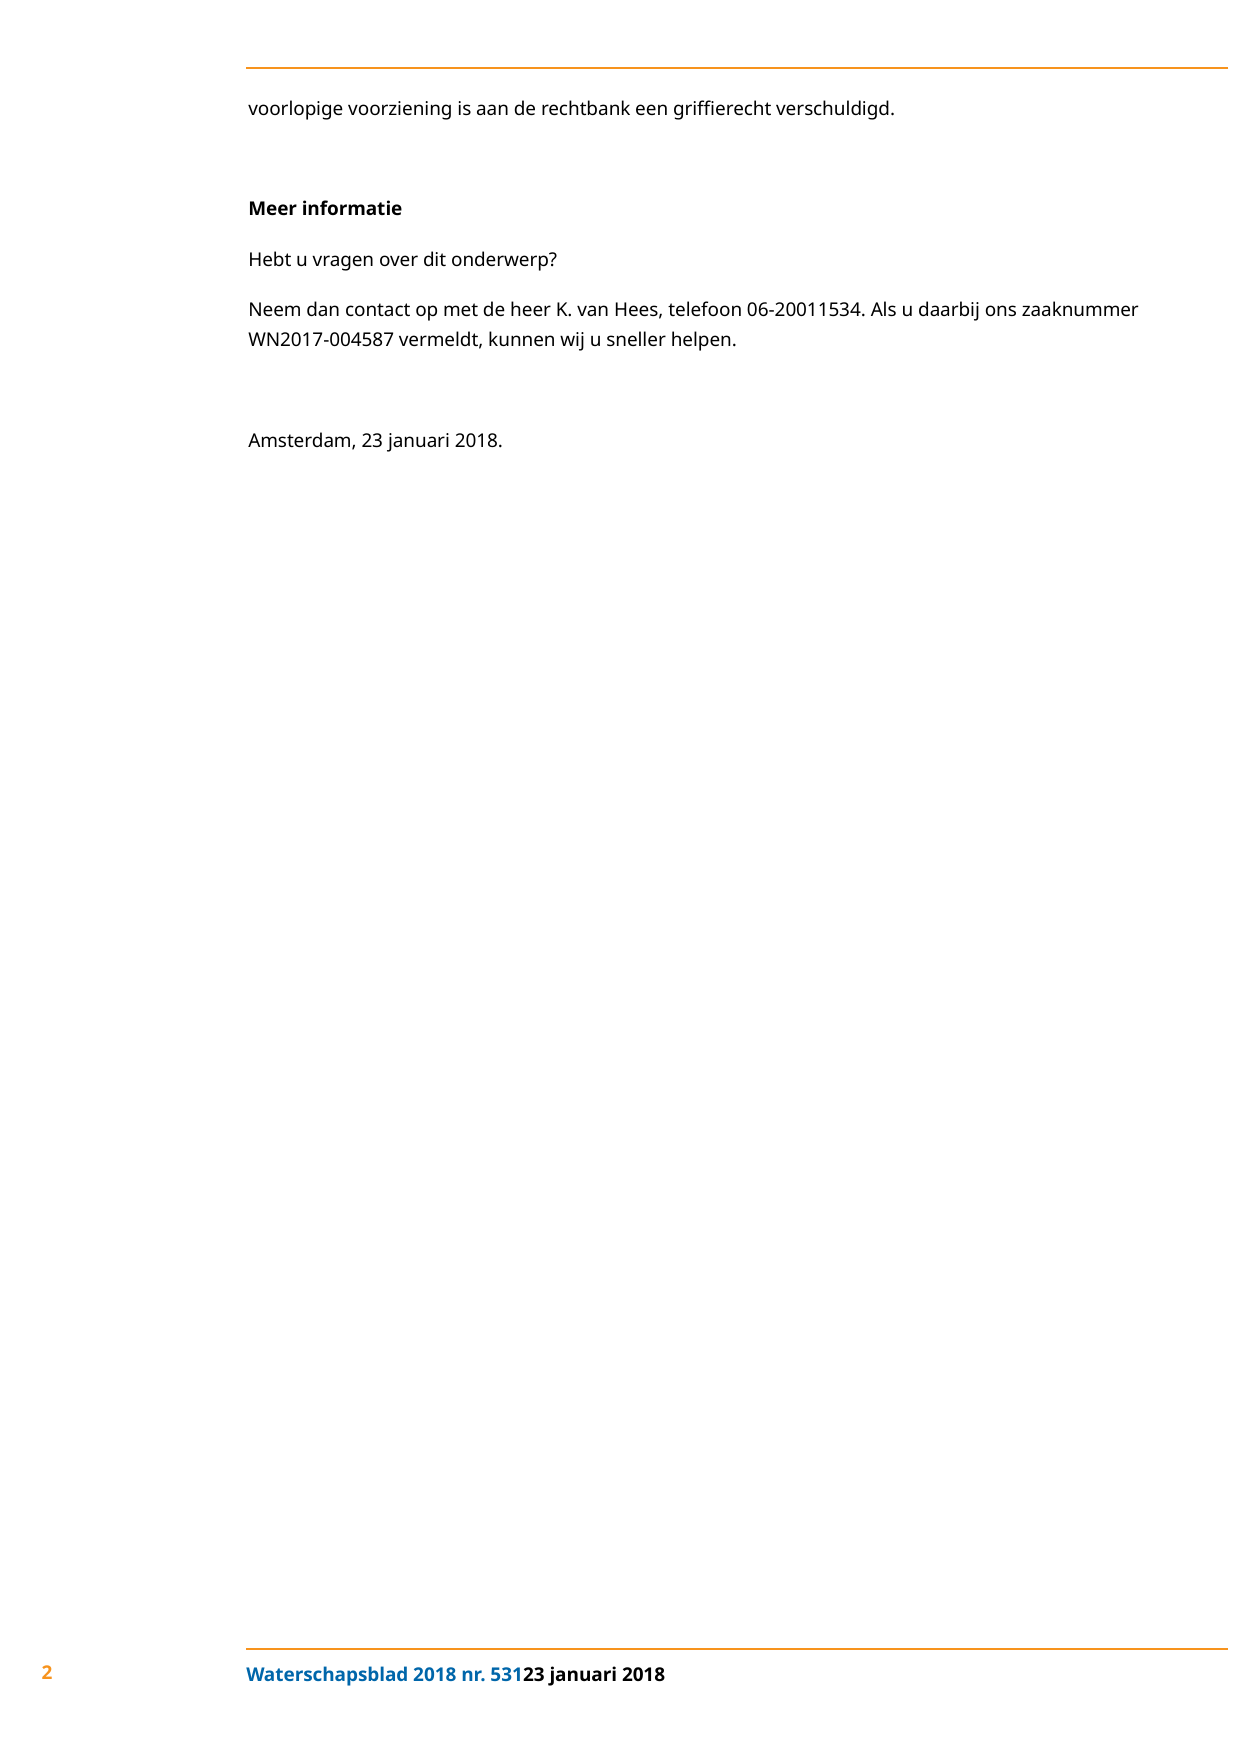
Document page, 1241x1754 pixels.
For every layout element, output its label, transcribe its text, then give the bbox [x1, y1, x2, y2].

text Neem dan contact op met de heer K. van Hees, telefoon 06-20011534. Als u daarbij ons zaaknummer WN2017-004587 vermeldt, kunnen wij u sneller helpen. [248, 296, 1152, 352]
picture [41, 47, 231, 172]
text Hebt u vragen over dit onderwerp? [248, 246, 1152, 272]
text voorlopige voorziening is aan de rechtbank een griffierecht verschuldigd. [248, 95, 1152, 121]
text Amsterdam, 23 januari 2018. [248, 427, 1152, 453]
text Meer informatie [248, 196, 1152, 221]
